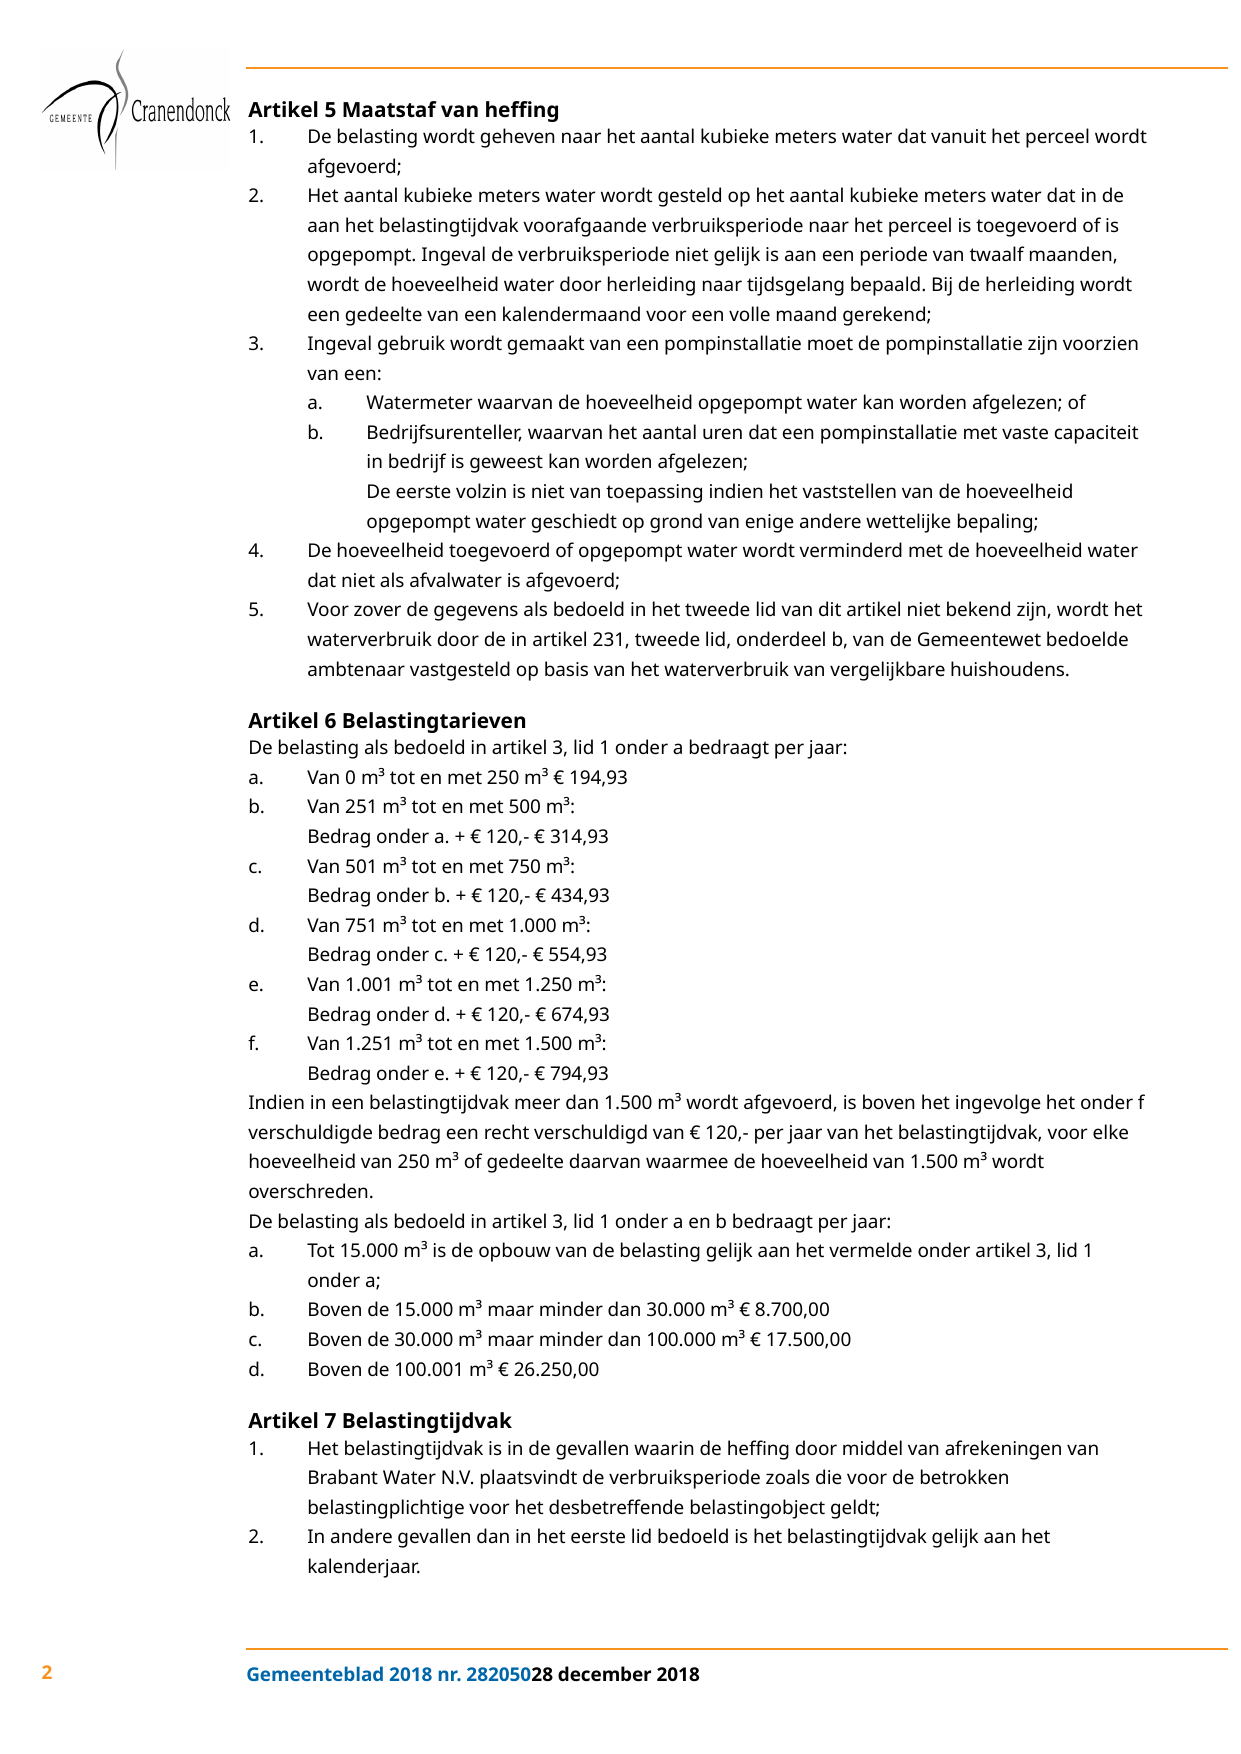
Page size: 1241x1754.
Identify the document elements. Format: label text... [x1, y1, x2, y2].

list Bedrag onder c. + € 120,- € 554,93 [248, 942, 1152, 967]
list Het aantal kubieke meters water wordt gesteld op het aantal kubieke meters water dat in de aan het belastingtijdvak voorafgaande verbruiksperiode naar het perceel is toegevoerd of is opgepompt. Ingeval de verbruiksperiode niet gelijk is aan een periode van twaalf maanden, wordt de hoeveelheid water door herleiding naar tijdsgelang bepaald. Bij de herleiding wordt een gedeelte van een kalendermaand voor een volle maand gerekend; [248, 182, 1152, 326]
list Voor zover de gegevens als bedoeld in het tweede lid van dit artikel niet bekend zijn, wordt het waterverbruik door de in artikel 231, tweede lid, onderdeel b, van de Gemeentewet bedoelde ambtenaar vastgesteld op basis van het waterverbruik van vergelijkbare huishoudens. [248, 597, 1152, 681]
list Van 751 m³ tot en met 1.000 m³: [248, 912, 1152, 938]
list Het belastingtijdvak is in de gevallen waarin de heffing door middel van afrekeningen van Brabant Water N.V. plaatsvindt de verbruiksperiode zoals die voor de betrokken belastingplichtige voor het desbetreffende belastingobject geldt; [248, 1435, 1152, 1519]
list De hoeveelheid toegevoerd of opgepompt water wordt verminderd met de hoeveelheid water dat niet als afvalwater is afgevoerd; [248, 537, 1152, 593]
list Bedrag onder a. + € 120,- € 314,93 [248, 823, 1152, 849]
list Van 501 m³ tot en met 750 m³: [248, 853, 1152, 879]
text Artikel 6 Belastingtarieven [248, 706, 1152, 734]
list Bedrag onder d. + € 120,- € 674,93 [248, 1001, 1152, 1027]
list Van 1.001 m³ tot en met 1.250 m³: [248, 971, 1152, 997]
list Tot 15.000 m³ is de opbouw van de belasting gelijk aan het vermelde onder artikel 3, lid 1 onder a; [248, 1237, 1152, 1293]
list Boven de 30.000 m³ maar minder dan 100.000 m³ € 17.500,00 [248, 1326, 1152, 1352]
list De eerste volzin is niet van toepassing indien het vaststellen van de hoeveelheid opgepompt water geschiedt op grond van enige andere wettelijke bepaling; [307, 478, 1152, 533]
list Bedrag onder e. + € 120,- € 794,93 [248, 1060, 1152, 1086]
list Watermeter waarvan de hoeveelheid opgepompt water kan worden afgelezen; of [307, 389, 1152, 415]
list Van 1.251 m³ tot en met 1.500 m³: [248, 1030, 1152, 1056]
list Van 0 m³ tot en met 250 m³ € 194,93 [248, 764, 1152, 790]
list Boven de 100.001 m³ € 26.250,00 [248, 1356, 1152, 1382]
list Van 251 m³ tot en met 500 m³: [248, 794, 1152, 819]
text Indien in een belastingtijdvak meer dan 1.500 m³ wordt afgevoerd, is boven het ingevolge het onder f verschuldigde bedrag een recht verschuldigd van € 120,- per jaar van het belastingtijdvak, voor elke hoeveelheid van 250 m³ of gedeelte daarvan waarmee de hoeveelheid van 1.500 m³ wordt overschreden. [248, 1089, 1152, 1204]
picture [41, 47, 231, 172]
list Boven de 15.000 m³ maar minder dan 30.000 m³ € 8.700,00 [248, 1297, 1152, 1322]
text Artikel 7 Belastingtijdvak [248, 1406, 1152, 1435]
list Bedrag onder b. + € 120,- € 434,93 [248, 882, 1152, 908]
list In andere gevallen dan in het eerste lid bedoeld is het belastingtijdvak gelijk aan het kalenderjaar. [248, 1523, 1152, 1579]
text De belasting als bedoeld in artikel 3, lid 1 onder a en b bedraagt per jaar: [248, 1208, 1152, 1234]
text De belasting als bedoeld in artikel 3, lid 1 onder a bedraagt per jaar: [248, 734, 1152, 760]
list Bedrijfsurenteller, waarvan het aantal uren dat een pompinstallatie met vaste capaciteit in bedrijf is geweest kan worden afgelezen; [307, 419, 1152, 474]
list Ingeval gebruik wordt gemaakt van een pompinstallatie moet de pompinstallatie zijn voorzien van een: [248, 330, 1152, 386]
list De belasting wordt geheven naar het aantal kubieke meters water dat vanuit het perceel wordt afgevoerd; [248, 123, 1152, 178]
text Artikel 5 Maatstaf van heffing [248, 95, 1152, 123]
